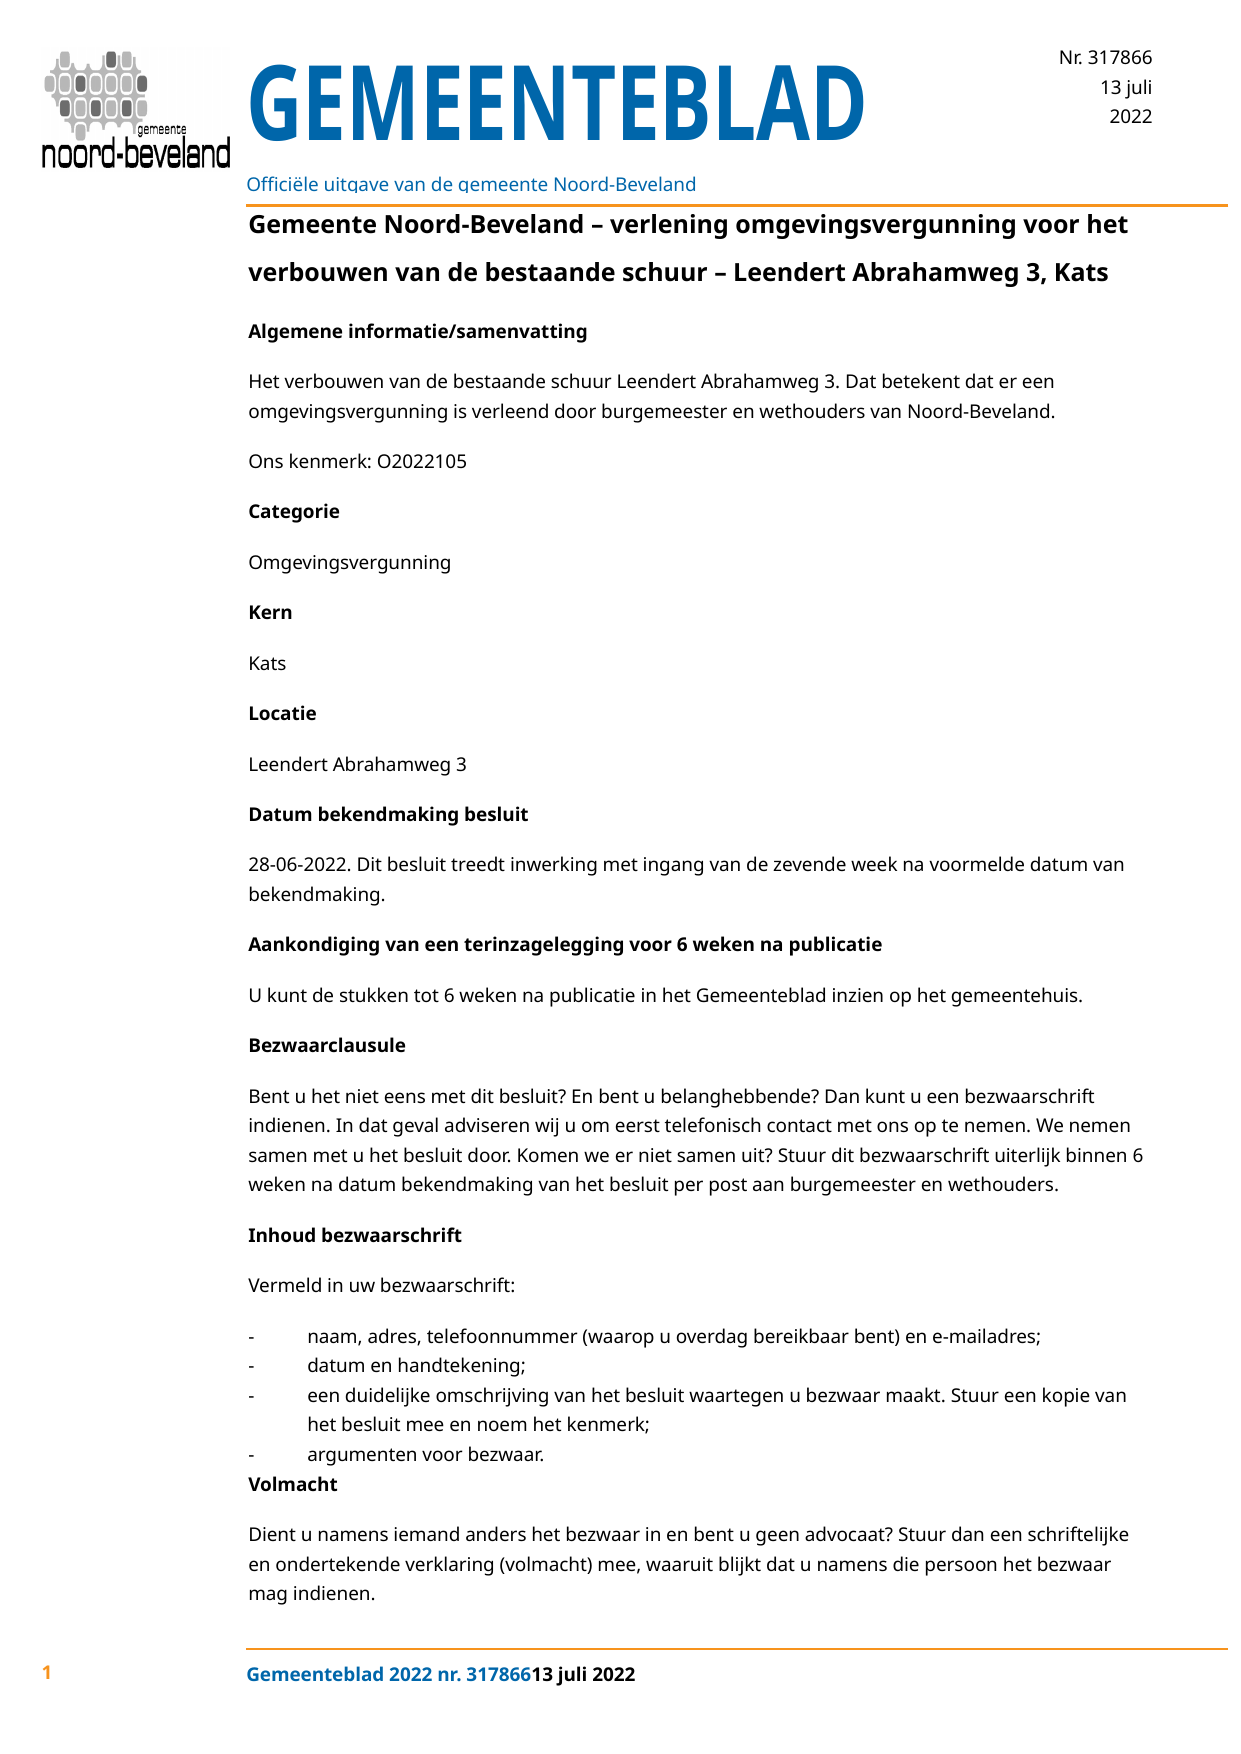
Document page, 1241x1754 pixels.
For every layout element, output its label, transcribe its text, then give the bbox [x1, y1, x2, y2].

text Datum bekendmaking besluit [248, 801, 1152, 827]
text Het verbouwen van de bestaande schuur Leendert Abrahamweg 3. Dat betekent dat er een omgevingsvergunning is verleend door burgemeester en wethouders van Noord-Beveland. [248, 368, 1152, 424]
text Leendert Abrahamweg 3 [248, 751, 1152, 777]
text Volmacht [248, 1471, 1152, 1497]
text Ons kenmerk: O2022105 [248, 448, 1152, 474]
text Inhoud bezwaarschrift [248, 1222, 1152, 1248]
list naam, adres, telefoonnummer (waarop u overdag bereikbaar bent) en e-mailadres; [248, 1323, 1152, 1349]
text 28-06-2022. Dit besluit treedt inwerking met ingang van de zevende week na voormelde datum van bekendmaking. [248, 852, 1152, 907]
text Aankondiging van een terinzagelegging voor 6 weken na publicatie [248, 932, 1152, 957]
text Algemene informatie/samenvatting [248, 318, 1152, 344]
text Gemeente Noord-Beveland – verlening omgevingsvergunning voor het verbouwen van de bestaande schuur – Leendert Abrahamweg 3, Kats [248, 207, 1152, 288]
picture [41, 47, 231, 172]
list een duidelijke omschrijving van het besluit waartegen u bezwaar maakt. Stuur een kopie van het besluit mee en noem het kenmerk; [248, 1382, 1152, 1437]
text Bezwaarclausule [248, 1032, 1152, 1058]
text Kern [248, 599, 1152, 625]
list datum en handtekening; [248, 1352, 1152, 1378]
list argumenten voor bezwaar. [248, 1441, 1152, 1467]
text Bent u het niet eens met dit besluit? En bent u belanghebbende? Dan kunt u een bezwaarschrift indienen. In dat geval adviseren wij u om eerst telefonisch contact met ons op te nemen. We nemen samen met u het besluit door. Komen we er niet samen uit? Stuur dit bezwaarschrift uiterlijk binnen 6 weken na datum bekendmaking van het besluit per post aan burgemeester en wethouders. [248, 1083, 1152, 1197]
text Locatie [248, 700, 1152, 726]
text Vermeld in uw bezwaarschrift: [248, 1272, 1152, 1298]
text U kunt de stukken tot 6 weken na publicatie in het Gemeenteblad inzien op het gemeentehuis. [248, 982, 1152, 1008]
text Omgevingsvergunning [248, 549, 1152, 575]
text Dient u namens iemand anders het bezwaar in en bent u geen advocaat? Stuur dan een schriftelijke en ondertekende verklaring (volmacht) mee, waaruit blijkt dat u namens die persoon het bezwaar mag indienen. [248, 1521, 1152, 1606]
text Categorie [248, 499, 1152, 524]
text Kats [248, 650, 1152, 676]
